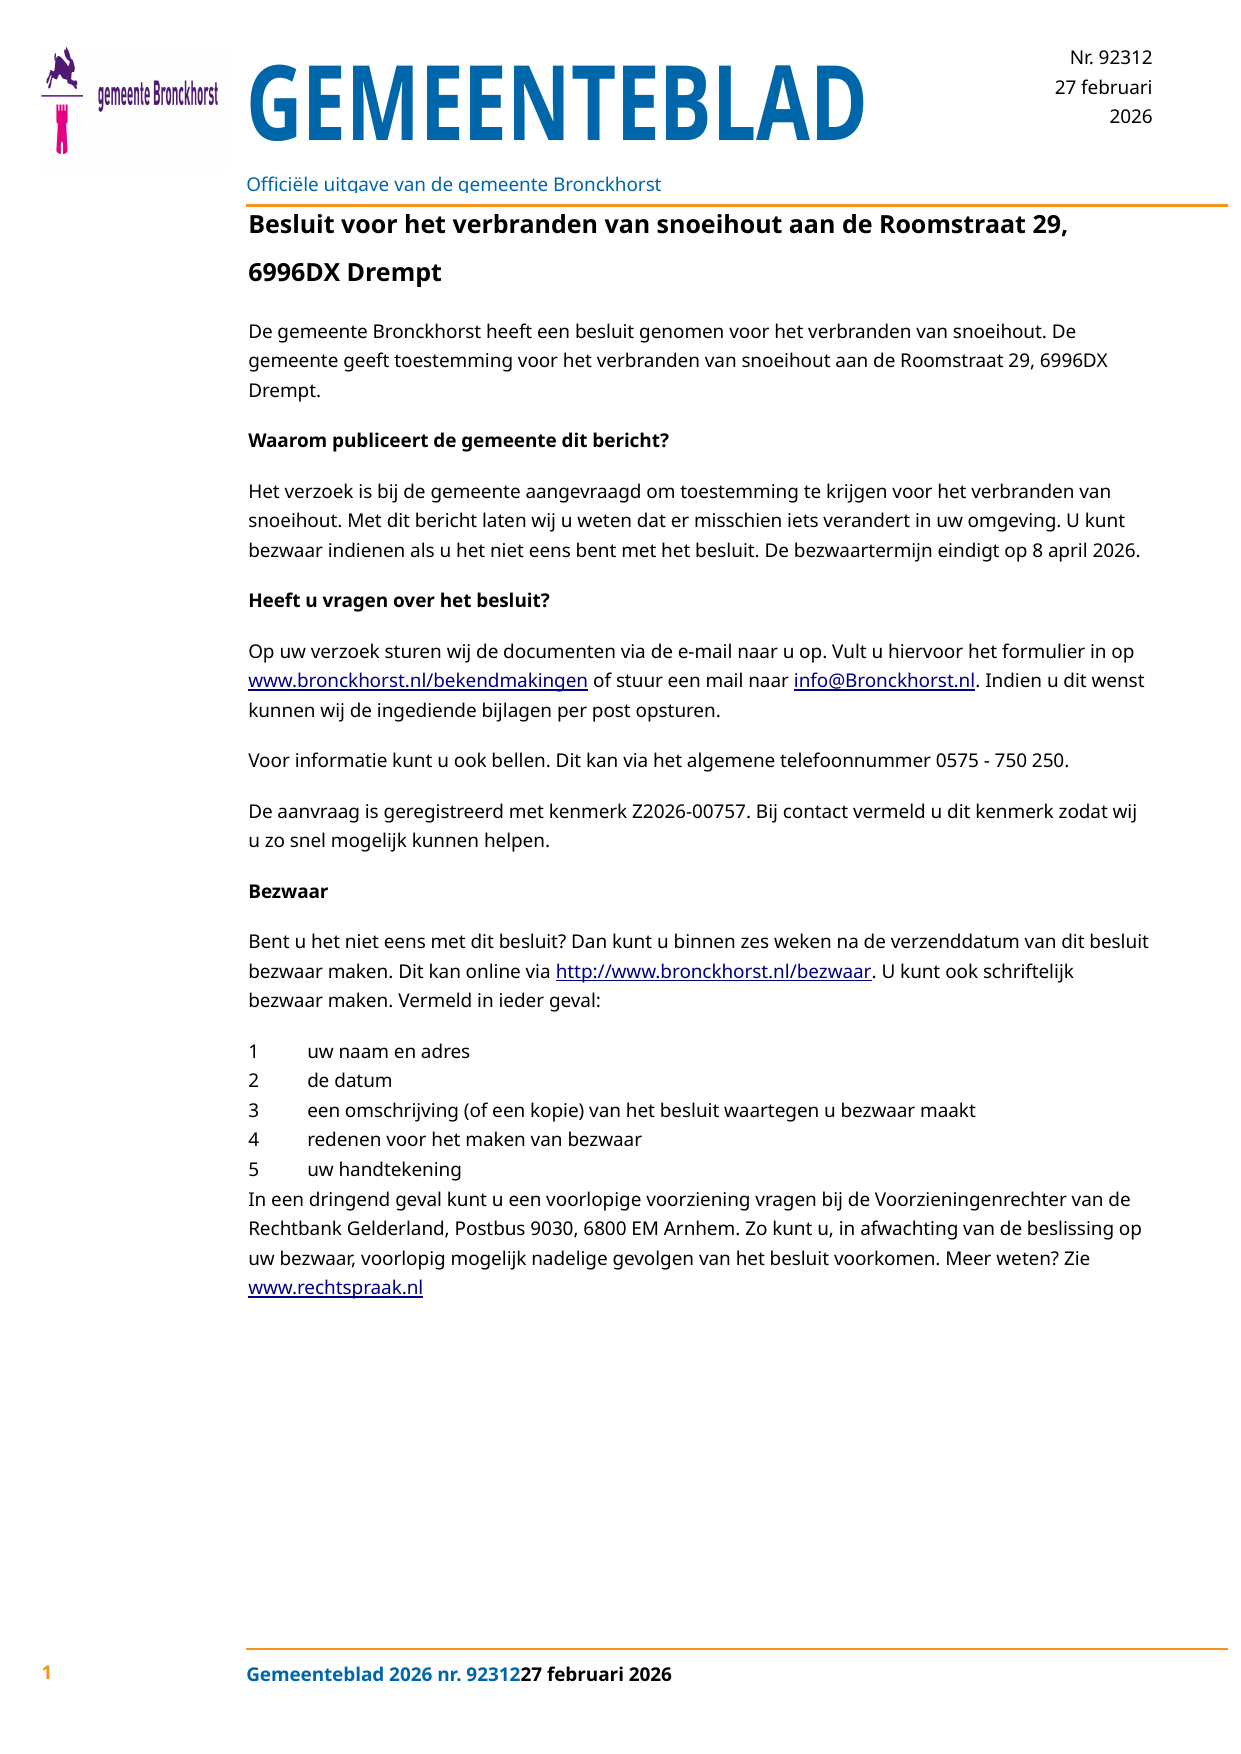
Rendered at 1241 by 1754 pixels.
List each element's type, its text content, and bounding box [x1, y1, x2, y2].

text Heeft u vragen over het besluit? [248, 587, 1152, 613]
text Bent u het niet eens met dit besluit? Dan kunt u binnen zes weken na de verzenddatum van dit besluit bezwaar maken. Dit kan online via http://www.bronckhorst.nl/bezwaar. U kunt ook schriftelijk bezwaar maken. Vermeld in ieder geval: [248, 928, 1152, 1013]
text Voor informatie kunt u ook bellen. Dit kan via het algemene telefoonnummer 0575 - 750 250. [248, 747, 1152, 773]
text Het verzoek is bij de gemeente aangevraagd om toestemming te krijgen voor het verbranden van snoeihout. Met dit bericht laten wij u weten dat er misschien iets verandert in uw omgeving. U kunt bezwaar indienen als u het niet eens bent met het besluit. De bezwaartermijn eindigt op 8 april 2026. [248, 478, 1152, 563]
text Op uw verzoek sturen wij de documenten via de e-mail naar u op. Vult u hiervoor het formulier in op www.bronckhorst.nl/bekendmakingen of stuur een mail naar info@Bronckhorst.nl. Indien u dit wenst kunnen wij de ingediende bijlagen per post opsturen. [248, 638, 1152, 723]
list de datum [248, 1067, 1152, 1093]
text In een dringend geval kunt u een voorlopige voorziening vragen bij de Voorzieningenrechter van de Rechtbank Gelderland, Postbus 9030, 6800 EM Arnhem. Zo kunt u, in afwachting van de beslissing op uw bezwaar, voorlopig mogelijk nadelige gevolgen van het besluit voorkomen. Meer weten? Zie www.rechtspraak.nl [248, 1186, 1152, 1300]
text Besluit voor het verbranden van snoeihout aan de Roomstraat 29, 6996DX Drempt [248, 207, 1152, 288]
list uw handtekening [248, 1156, 1152, 1182]
picture [41, 47, 231, 172]
list redenen voor het maken van bezwaar [248, 1127, 1152, 1152]
text Waarom publiceert de gemeente dit bericht? [248, 427, 1152, 453]
text Bezwaar [248, 878, 1152, 904]
text De aanvraag is geregistreerd met kenmerk Z2026-00757. Bij contact vermeld u dit kenmerk zodat wij u zo snel mogelijk kunnen helpen. [248, 798, 1152, 853]
list uw naam en adres [248, 1038, 1152, 1064]
list een omschrijving (of een kopie) van het besluit waartegen u bezwaar maakt [248, 1097, 1152, 1123]
text De gemeente Bronckhorst heeft een besluit genomen voor het verbranden van snoeihout. De gemeente geeft toestemming voor het verbranden van snoeihout aan de Roomstraat 29, 6996DX Drempt. [248, 318, 1152, 403]
